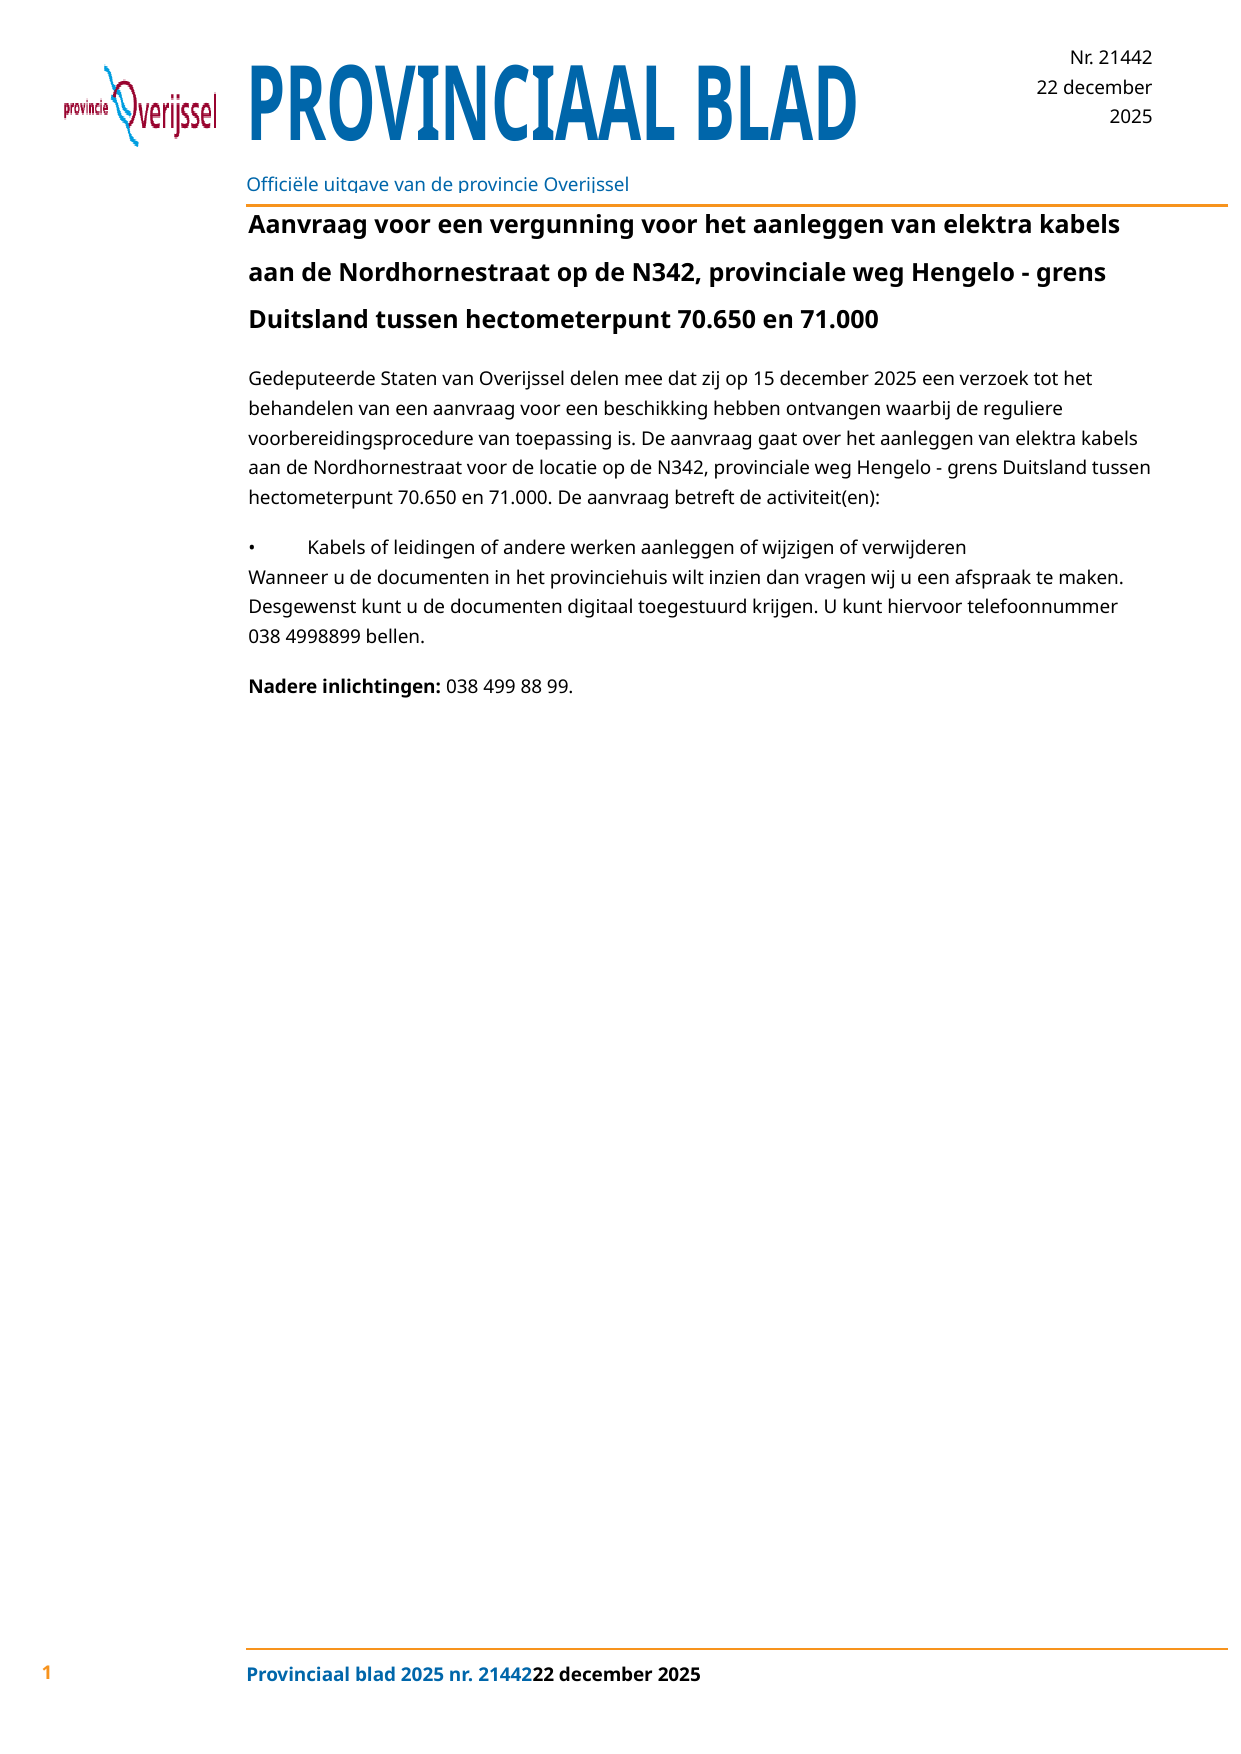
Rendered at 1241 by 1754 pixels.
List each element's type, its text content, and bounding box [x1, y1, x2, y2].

text Wanneer u de documenten in het provinciehuis wilt inzien dan vragen wij u een afspraak te maken. Desgewenst kunt u de documenten digitaal toegestuurd krijgen. U kunt hiervoor telefoonnummer 038 4998899 bellen. [248, 564, 1152, 649]
text Nadere inlichtingen: 038 499 88 99. [248, 673, 1152, 699]
text Aanvraag voor een vergunning voor het aanleggen van elektra kabels aan de Nordhornestraat op de N342, provinciale weg Hengelo - grens Duitsland tussen hectometerpunt 70.650 en 71.000 [248, 207, 1152, 336]
list Kabels of leidingen of andere werken aanleggen of wijzigen of verwijderen [248, 534, 1152, 560]
picture [41, 47, 231, 172]
text Gedeputeerde Staten van Overijssel delen mee dat zij op 15 december 2025 een verzoek tot het behandelen van een aanvraag voor een beschikking hebben ontvangen waarbij de reguliere voorbereidingsprocedure van toepassing is. De aanvraag gaat over het aanleggen van elektra kabels aan de Nordhornestraat voor de locatie op de N342, provinciale weg Hengelo - grens Duitsland tussen hectometerpunt 70.650 en 71.000. De aanvraag betreft de activiteit(en): [248, 366, 1152, 509]
